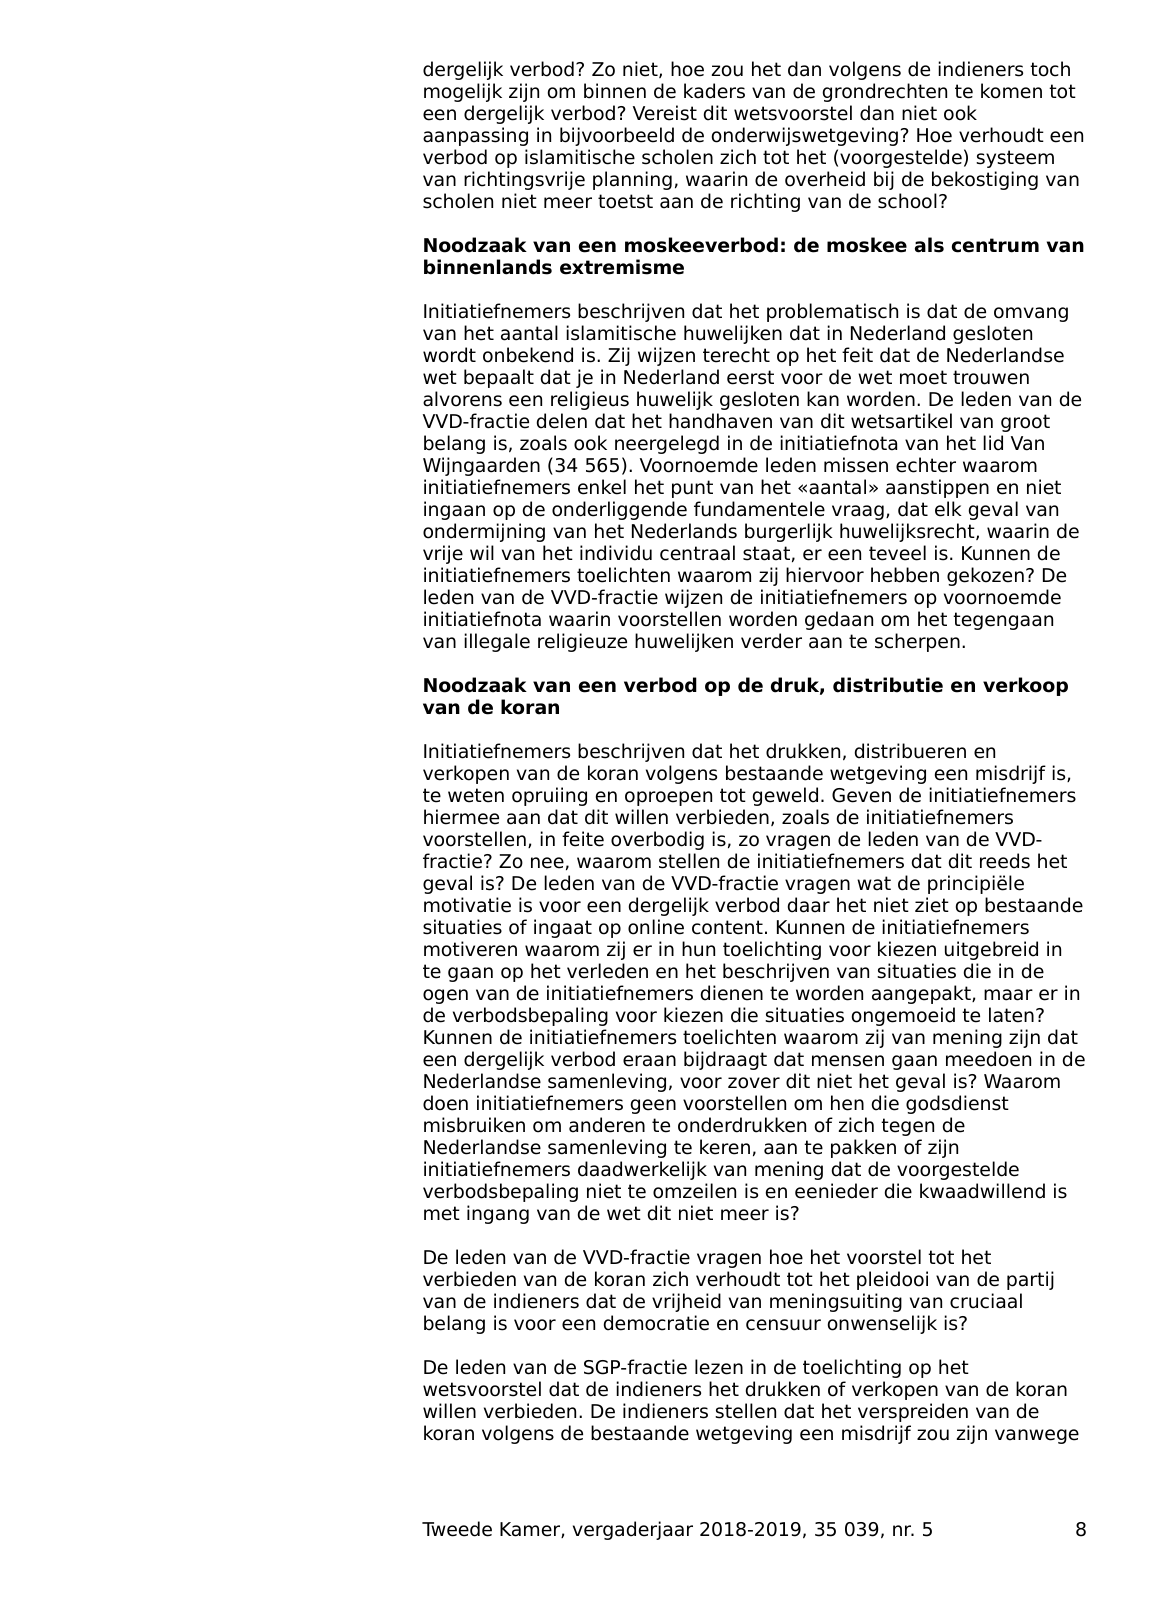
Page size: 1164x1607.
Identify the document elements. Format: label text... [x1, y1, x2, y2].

text De leden van de SGP-fractie lezen in de toelichting op het wetsvoorstel dat de indieners het drukken of verkopen van de koran willen verbieden. De indieners stellen dat het verspreiden van de koran volgens de bestaande wetgeving een misdrijf zou zijn vanwege [422, 1357, 1087, 1445]
text Initiatiefnemers beschrijven dat het drukken, distribueren en verkopen van de koran volgens bestaande wetgeving een misdrijf is, te weten opruiing en oproepen tot geweld. Geven de initiatiefnemers hiermee aan dat dit willen verbieden, zoals de initiatiefnemers voorstellen, in feite overbodig is, zo vragen de leden van de VVD-fractie? Zo nee, waarom stellen de initiatiefnemers dat dit reeds het geval is? De leden van de VVD-fractie vragen wat de principiële motivatie is voor een dergelijk verbod daar het niet ziet op bestaande situaties of ingaat op online content. Kunnen de initiatiefnemers motiveren waarom zij er in hun toelichting voor kiezen uitgebreid in te gaan op het verleden en het beschrijven van situaties die in de ogen van de initiatiefnemers dienen te worden aangepakt, maar er in de verbodsbepaling voor kiezen die situaties ongemoeid te laten? Kunnen de initiatiefnemers toelichten waarom zij van mening zijn dat een dergelijk verbod eraan bijdraagt dat mensen gaan meedoen in de Nederlandse samenleving, voor zover dit niet het geval is? Waarom doen initiatiefnemers geen voorstellen om hen die godsdienst misbruiken om anderen te onderdrukken of zich tegen de Nederlandse samenleving te keren, aan te pakken of zijn initiatiefnemers daadwerkelijk van mening dat de voorgestelde verbodsbepaling niet te omzeilen is en eenieder die kwaadwillend is met ingang van de wet dit niet meer is? [422, 741, 1087, 1225]
text dergelijk verbod? Zo niet, hoe zou het dan volgens de indieners toch mogelijk zijn om binnen de kaders van de grondrechten te komen tot een dergelijk verbod? Vereist dit wetsvoorstel dan niet ook aanpassing in bijvoorbeeld de onderwijswetgeving? Hoe verhoudt een verbod op islamitische scholen zich tot het (voorgestelde) systeem van richtingsvrije planning, waarin de overheid bij de bekostiging van scholen niet meer toetst aan de richting van de school? [422, 59, 1087, 213]
subtitle Noodzaak van een moskeeverbod: de moskee als centrum van binnenlands extremisme [422, 235, 1087, 279]
text De leden van de VVD-fractie vragen hoe het voorstel tot het verbieden van de koran zich verhoudt tot het pleidooi van de partij van de indieners dat de vrijheid van meningsuiting van cruciaal belang is voor een democratie en censuur onwenselijk is? [422, 1247, 1087, 1335]
subtitle Noodzaak van een verbod op de druk, distributie en verkoop van de koran [422, 675, 1087, 719]
text Initiatiefnemers beschrijven dat het problematisch is dat de omvang van het aantal islamitische huwelijken dat in Nederland gesloten wordt onbekend is. Zij wijzen terecht op het feit dat de Nederlandse wet bepaalt dat je in Nederland eerst voor de wet moet trouwen alvorens een religieus huwelijk gesloten kan worden. De leden van de VVD-fractie delen dat het handhaven van dit wetsartikel van groot belang is, zoals ook neergelegd in de initiatiefnota van het lid Van Wijngaarden (34 565). Voornoemde leden missen echter waarom initiatiefnemers enkel het punt van het «aantal» aanstippen en niet ingaan op de onderliggende fundamentele vraag, dat elk geval van ondermijning van het Nederlands burgerlijk huwelijksrecht, waarin de vrije wil van het individu centraal staat, er een teveel is. Kunnen de initiatiefnemers toelichten waarom zij hiervoor hebben gekozen? De leden van de VVD-fractie wijzen de initiatiefnemers op voornoemde initiatiefnota waarin voorstellen worden gedaan om het tegengaan van illegale religieuze huwelijken verder aan te scherpen. [422, 301, 1087, 653]
